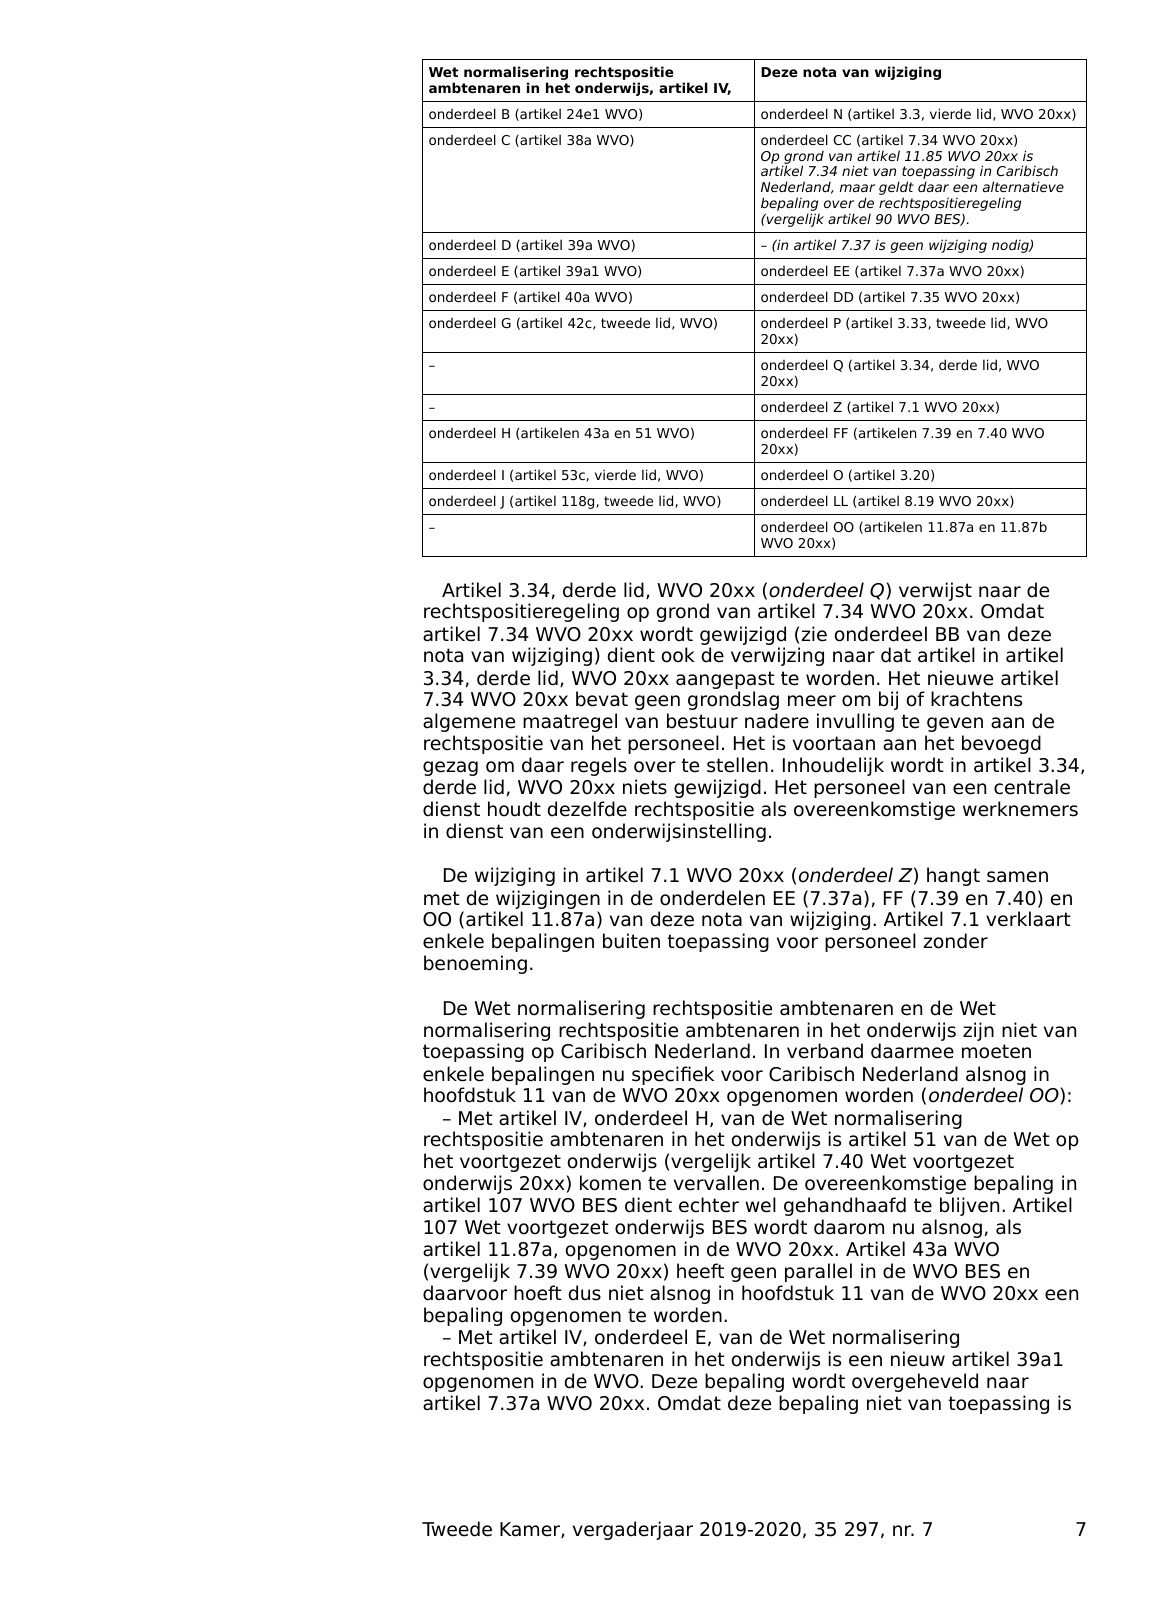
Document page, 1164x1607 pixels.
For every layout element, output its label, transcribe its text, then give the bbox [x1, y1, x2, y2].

table_cell onderdeel J (artikel 118g, tweede lid, WVO) [423, 489, 754, 514]
table_cell onderdeel Q (artikel 3.34, derde lid, WVO 20xx) [755, 353, 1086, 394]
table_cell onderdeel EE (artikel 7.37a WVO 20xx) [755, 259, 1086, 284]
table_cell onderdeel DD (artikel 7.35 WVO 20xx) [755, 285, 1086, 310]
table_header Deze nota van wijziging [755, 60, 1086, 101]
table_cell onderdeel FF (artikelen 7.39 en 7.40 WVO 20xx) [755, 421, 1086, 462]
table_cell onderdeel OO (artikelen 11.87a en 11.87b WVO 20xx) [755, 515, 1086, 556]
table_cell onderdeel B (artikel 24e1 WVO) [423, 102, 754, 127]
table_cell onderdeel F (artikel 40a WVO) [423, 285, 754, 310]
table_cell onderdeel I (artikel 53c, vierde lid, WVO) [423, 463, 754, 488]
table_header Wet normalisering rechtspositie ambtenaren in het onderwijs, artikel IV, [423, 60, 754, 101]
text Artikel 3.34, derde lid, WVO 20xx (onderdeel Q) verwijst naar de rechtspositieregeling op grond van artikel 7.34 WVO 20xx. Omdat artikel 7.34 WVO 20xx wordt gewijzigd (zie onderdeel BB van deze nota van wijziging) dient ook de verwijzing naar dat artikel in artikel 3.34, derde lid, WVO 20xx aangepast te worden. Het nieuwe artikel 7.34 WVO 20xx bevat geen grondslag meer om bij of krachtens algemene maatregel van bestuur nadere invulling te geven aan de rechtspositie van het personeel. Het is voortaan aan het bevoegd gezag om daar regels over te stellen. Inhoudelijk wordt in artikel 3.34, derde lid, WVO 20xx niets gewijzigd. Het personeel van een centrale dienst houdt dezelfde rechtspositie als overeenkomstige werknemers in dienst van een onderwijsinstelling. [422, 579, 1087, 843]
text De wijziging in artikel 7.1 WVO 20xx (onderdeel Z) hangt samen met de wijzigingen in de onderdelen EE (7.37a), FF (7.39 en 7.40) en OO (artikel 11.87a) van deze nota van wijziging. Artikel 7.1 verklaart enkele bepalingen buiten toepassing voor personeel zonder benoeming. [422, 865, 1087, 975]
table_cell – [423, 395, 754, 420]
text – Met artikel IV, onderdeel H, van de Wet normalisering rechtspositie ambtenaren in het onderwijs is artikel 51 van de Wet op het voortgezet onderwijs (vergelijk artikel 7.40 Wet voortgezet onderwijs 20xx) komen te vervallen. De overeenkomstige bepaling in artikel 107 WVO BES dient echter wel gehandhaafd te blijven. Artikel 107 Wet voortgezet onderwijs BES wordt daarom nu alsnog, als artikel 11.87a, opgenomen in de WVO 20xx. Artikel 43a WVO (vergelijk 7.39 WVO 20xx) heeft geen parallel in de WVO BES en daarvoor hoeft dus niet alsnog in hoofdstuk 11 van de WVO 20xx een bepaling opgenomen te worden. [422, 1107, 1087, 1327]
text – Met artikel IV, onderdeel E, van de Wet normalisering rechtspositie ambtenaren in het onderwijs is een nieuw artikel 39a1 opgenomen in de WVO. Deze bepaling wordt overgeheveld naar artikel 7.37a WVO 20xx. Omdat deze bepaling niet van toepassing is [422, 1327, 1087, 1415]
table_cell onderdeel H (artikelen 43a en 51 WVO) [423, 421, 754, 462]
table_cell – [423, 353, 754, 394]
table_cell onderdeel CC (artikel 7.34 WVO 20xx) Op grond van artikel 11.85 WVO 20xx is artikel 7.34 niet van toepassing in Caribisch Nederland, maar geldt daar een alternatieve bepaling over de rechtspositieregeling (vergelijk artikel 90 WVO BES). [755, 128, 1086, 232]
table_cell onderdeel O (artikel 3.20) [755, 463, 1086, 488]
table_cell onderdeel C (artikel 38a WVO) [423, 128, 754, 232]
table_cell onderdeel N (artikel 3.3, vierde lid, WVO 20xx) [755, 102, 1086, 127]
table_cell onderdeel P (artikel 3.33, tweede lid, WVO 20xx) [755, 311, 1086, 352]
table_cell onderdeel D (artikel 39a WVO) [423, 233, 754, 258]
table_cell onderdeel G (artikel 42c, tweede lid, WVO) [423, 311, 754, 352]
table_cell onderdeel LL (artikel 8.19 WVO 20xx) [755, 489, 1086, 514]
table_cell onderdeel E (artikel 39a1 WVO) [423, 259, 754, 284]
table_cell – (in artikel 7.37 is geen wijziging nodig) [755, 233, 1086, 258]
table_cell – [423, 515, 754, 556]
table_cell onderdeel Z (artikel 7.1 WVO 20xx) [755, 395, 1086, 420]
text De Wet normalisering rechtspositie ambtenaren en de Wet normalisering rechtspositie ambtenaren in het onderwijs zijn niet van toepassing op Caribisch Nederland. In verband daarmee moeten enkele bepalingen nu specifiek voor Caribisch Nederland alsnog in hoofdstuk 11 van de WVO 20xx opgenomen worden (onderdeel OO): [422, 997, 1087, 1107]
